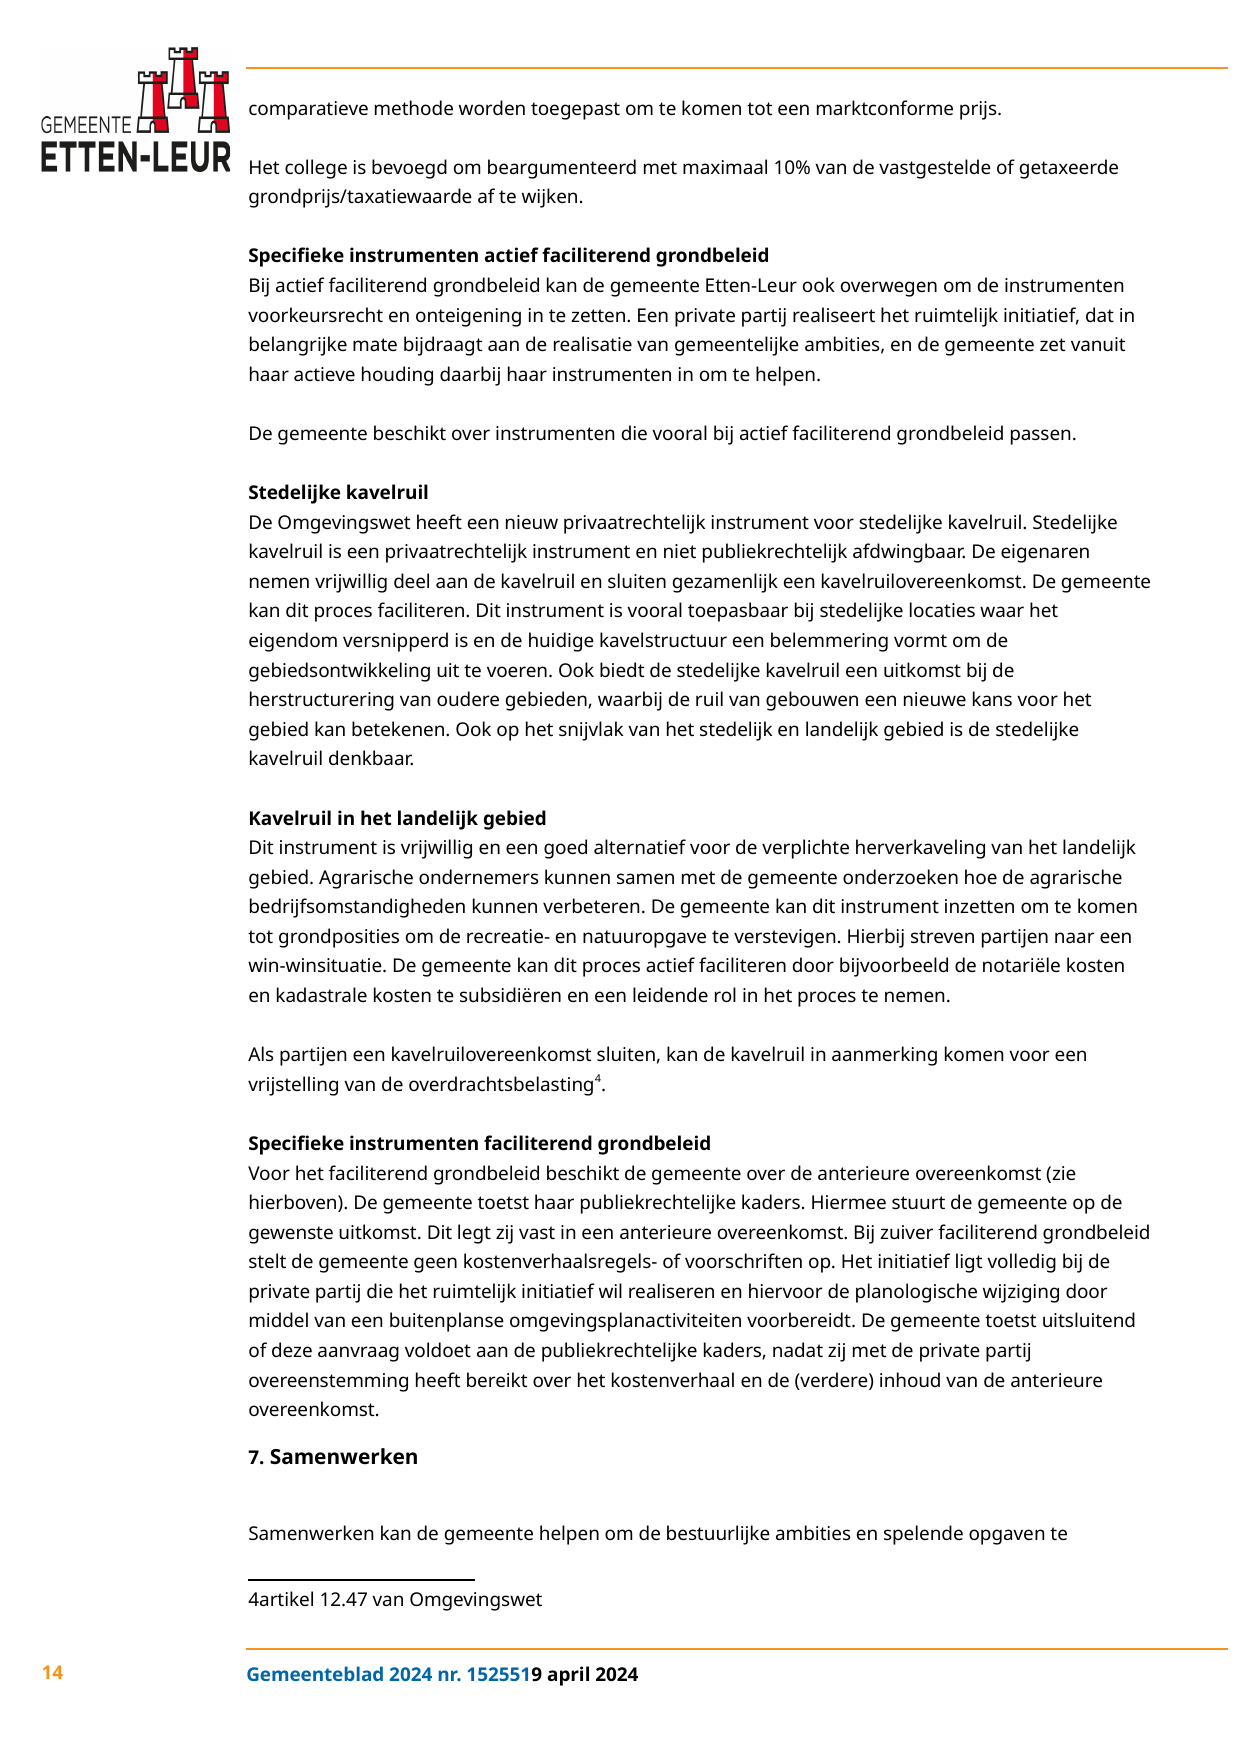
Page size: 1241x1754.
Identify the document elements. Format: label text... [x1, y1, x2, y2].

text De gemeente beschikt over instrumenten die vooral bij actief faciliterend grondbeleid passen. [248, 420, 1152, 446]
text Bij actief faciliterend grondbeleid kan de gemeente Etten-Leur ook overwegen om de instrumenten voorkeursrecht en onteigening in te zetten. Een private partij realiseert het ruimtelijk initiatief, dat in belangrijke mate bijdraagt aan de realisatie van gemeentelijke ambities, en de gemeente zet vanuit haar actieve houding daarbij haar instrumenten in om te helpen. [248, 272, 1152, 387]
text Als partijen een kavelruilovereenkomst sluiten, kan de kavelruil in aanmerking komen voor een vrijstelling van de overdrachtsbelasting. [248, 1041, 1152, 1097]
text Dit instrument is vrijwillig en een goed alternatief voor de verplichte herverkaveling van het landelijk gebied. Agrarische ondernemers kunnen samen met de gemeente onderzoeken hoe de agrarische bedrijfsomstandigheden kunnen verbeteren. De gemeente kan dit instrument inzetten om te komen tot grondposities om de recreatie- en natuuropgave te verstevigen. Hierbij streven partijen naar een win-winsituatie. De gemeente kan dit proces actief faciliteren door bijvoorbeeld de notariële kosten en kadastrale kosten te subsidiëren en een leidende rol in het proces te nemen. [248, 834, 1152, 1008]
text Voor het faciliterend grondbeleid beschikt de gemeente over de anterieure overeenkomst (zie hierboven). De gemeente toetst haar publiekrechtelijke kaders. Hiermee stuurt de gemeente op de gewenste uitkomst. Dit legt zij vast in een anterieure overeenkomst. Bij zuiver faciliterend grondbeleid stelt de gemeente geen kostenverhaalsregels- of voorschriften op. Het initiatief ligt volledig bij de private partij die het ruimtelijk initiatief wil realiseren en hiervoor de planologische wijziging door middel van een buitenplanse omgevingsplanactiviteiten voorbereidt. De gemeente toetst uitsluitend of deze aanvraag voldoet aan de publiekrechtelijke kaders, nadat zij met de private partij overeenstemming heeft bereikt over het kostenverhaal en de (verdere) inhoud van de anterieure overeenkomst. [248, 1160, 1152, 1422]
text artikel 12.47 van Omgevingswet [248, 1586, 1152, 1612]
text Samenwerken kan de gemeente helpen om de bestuurlijke ambities en spelende opgaven te [248, 1520, 1152, 1546]
text De Omgevingswet heeft een nieuw privaatrechtelijk instrument voor stedelijke kavelruil. Stedelijke kavelruil is een privaatrechtelijk instrument en niet publiekrechtelijk afdwingbaar. De eigenaren nemen vrijwillig deel aan de kavelruil en sluiten gezamenlijk een kavelruilovereenkomst. De gemeente kan dit proces faciliteren. Dit instrument is vooral toepasbaar bij stedelijke locaties waar het eigendom versnipperd is en de huidige kavelstructuur een belemmering vormt om de gebiedsontwikkeling uit te voeren. Ook biedt de stedelijke kavelruil een uitkomst bij de herstructurering van oudere gebieden, waarbij de ruil van gebouwen een nieuwe kans voor het gebied kan betekenen. Ook op het snijvlak van het stedelijk en landelijk gebied is de stedelijke kavelruil denkbaar. [248, 509, 1152, 771]
text Het college is bevoegd om beargumenteerd met maximaal 10% van de vastgestelde of getaxeerde grondprijs/taxatiewaarde af te wijken. [248, 154, 1152, 209]
text Specifieke instrumenten faciliterend grondbeleid [248, 1130, 1152, 1156]
text 7. Samenwerken [248, 1442, 1152, 1471]
text comparatieve methode worden toegepast om te komen tot een marktconforme prijs. [248, 95, 1152, 121]
text Specifieke instrumenten actief faciliterend grondbeleid [248, 243, 1152, 268]
picture [41, 47, 231, 172]
text Stedelijke kavelruil [248, 479, 1152, 505]
text Kavelruil in het landelijk gebied [248, 805, 1152, 831]
